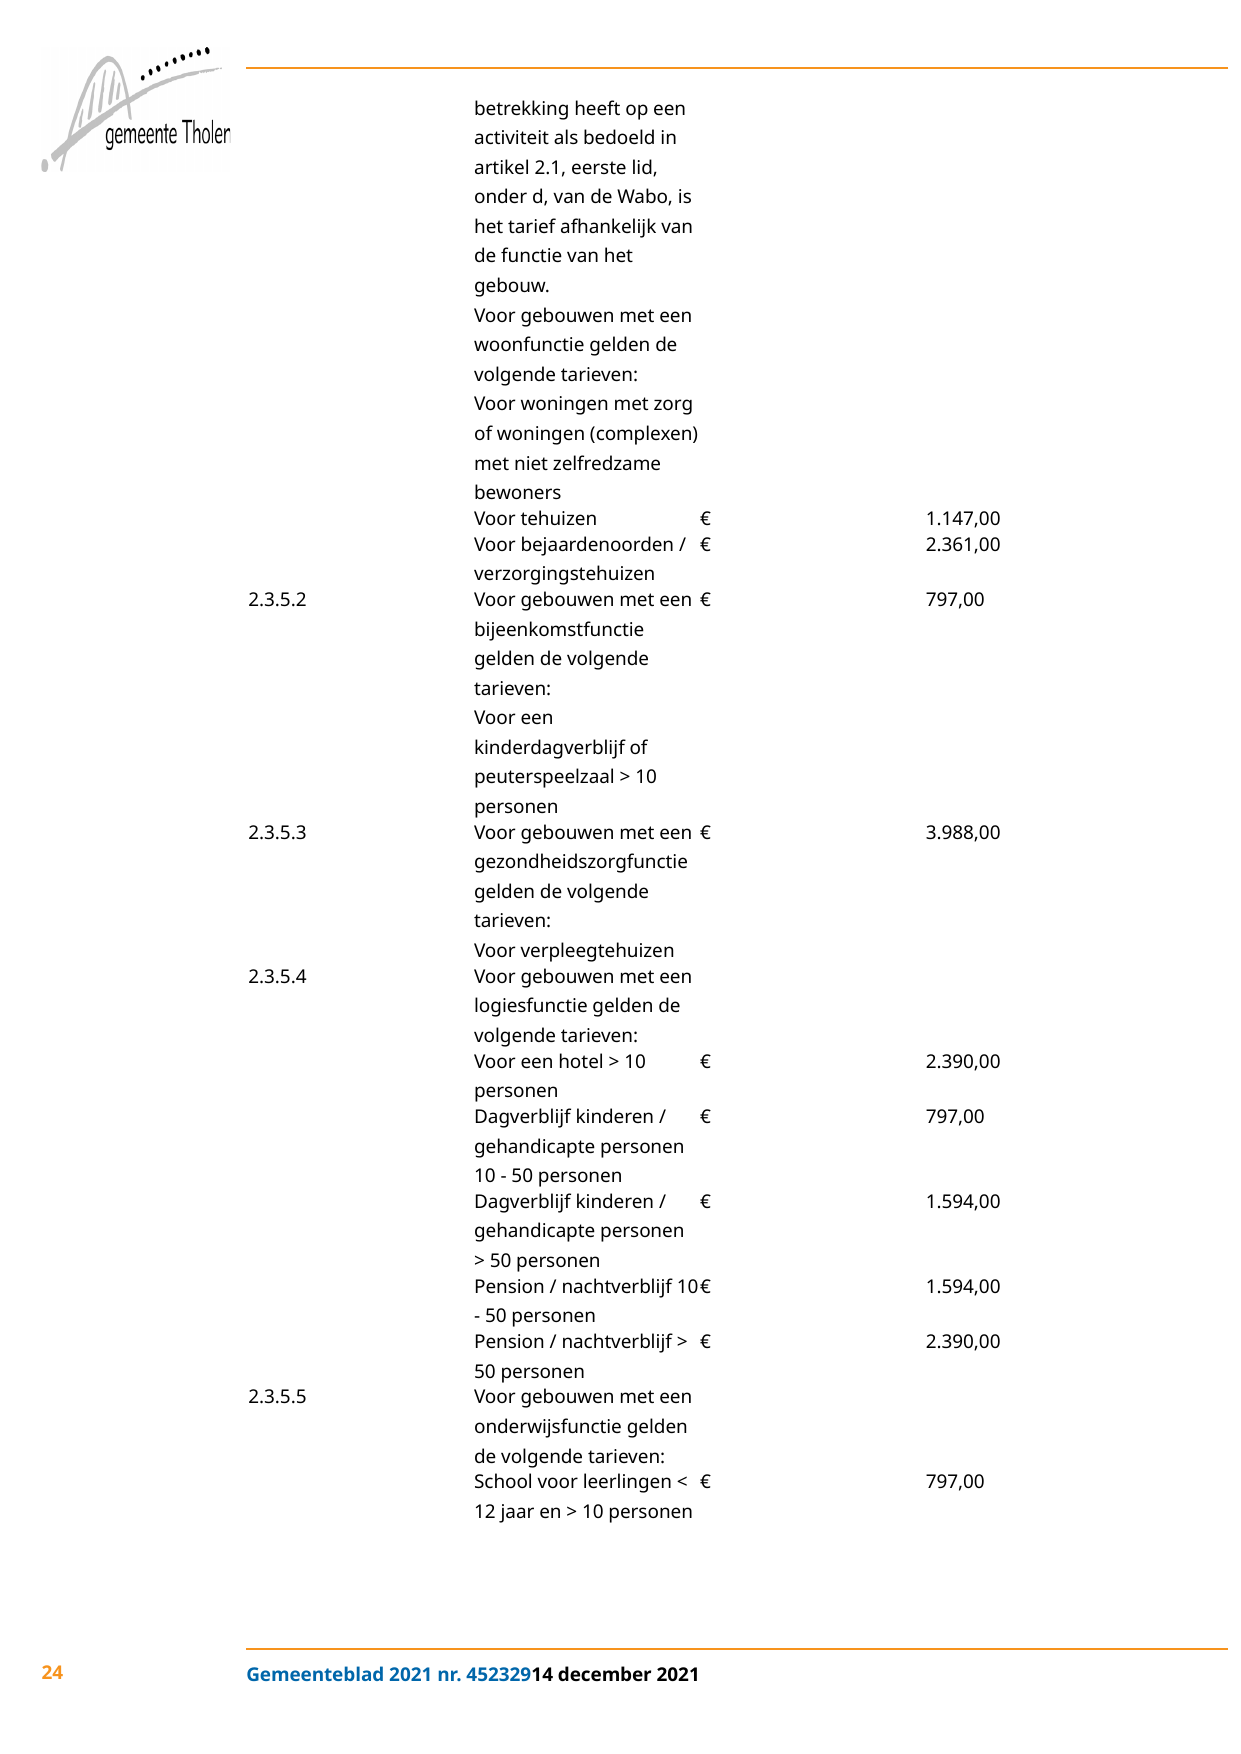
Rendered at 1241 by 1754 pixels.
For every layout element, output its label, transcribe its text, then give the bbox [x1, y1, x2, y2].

table_cell 797,00 [926, 1103, 1152, 1188]
table_cell Pension / nachtverblijf > 50 personen [474, 1328, 700, 1384]
table_cell Voor gebouwen met een bijeenkomstfunctie gelden de volgende tarieven: Voor een kinderdagverblijf of peuterspeelzaal > 10 personen [474, 586, 700, 819]
table_cell € [700, 531, 926, 586]
table_cell 1.594,00 [926, 1188, 1152, 1273]
table_cell [926, 963, 1152, 1048]
table_cell [248, 1188, 474, 1273]
table_cell [248, 1273, 474, 1328]
table_cell Voor bejaardenoorden / verzorgingstehuizen [474, 531, 700, 586]
table_cell 2.390,00 [926, 1328, 1152, 1384]
picture [41, 47, 231, 172]
table_cell [248, 1524, 474, 1549]
table_cell School voor leerlingen < 12 jaar en > 10 personen [474, 1469, 700, 1524]
table_cell [248, 1469, 474, 1524]
table_cell 3.988,00 [926, 819, 1152, 963]
table_cell [248, 1103, 474, 1188]
table_cell € [700, 1328, 926, 1384]
table_cell [248, 1550, 474, 1575]
table_cell 2.3.5.5 [248, 1384, 474, 1468]
table_cell 1.594,00 [926, 1273, 1152, 1328]
table_cell [926, 1524, 1152, 1549]
table_cell [474, 1524, 700, 1549]
table_cell 2.390,00 [926, 1048, 1152, 1103]
table_cell Voor tehuizen [474, 505, 700, 531]
table_cell 797,00 [926, 586, 1152, 819]
table_cell [926, 1384, 1152, 1468]
table_cell 2.3.5.3 [248, 819, 474, 963]
table_cell [700, 1524, 926, 1549]
table_cell [700, 95, 926, 505]
table_cell [926, 95, 1152, 505]
table_cell Voor gebouwen met een onderwijsfunctie gelden de volgende tarieven: [474, 1384, 700, 1468]
table_cell 2.3.5.2 [248, 586, 474, 819]
table_cell [474, 1550, 700, 1575]
table_cell Dagverblijf kinderen / gehandicapte personen 10 - 50 personen [474, 1103, 700, 1188]
table_cell [248, 95, 474, 505]
table_cell [474, 1575, 700, 1601]
table_cell Dagverblijf kinderen / gehandicapte personen > 50 personen [474, 1188, 700, 1273]
table_cell [248, 1328, 474, 1384]
table_cell € [700, 1469, 926, 1524]
table_cell [926, 1575, 1152, 1601]
table_cell € [700, 1188, 926, 1273]
table_cell [926, 1550, 1152, 1575]
table_cell Pension / nachtverblijf 10 - 50 personen [474, 1273, 700, 1328]
table_cell [700, 1550, 926, 1575]
table_cell 2.3.5.4 [248, 963, 474, 1048]
table_cell [248, 1048, 474, 1103]
table_cell 1.147,00 [926, 505, 1152, 531]
table_cell [248, 505, 474, 531]
table_cell € [700, 819, 926, 963]
table_cell Voor een hotel > 10 personen [474, 1048, 700, 1103]
table_cell € [700, 505, 926, 531]
table_cell [248, 1575, 474, 1601]
table_cell betrekking heeft op een activiteit als bedoeld in artikel 2.1, eerste lid, onder d, van de Wabo, is het tarief afhankelijk van de functie van het gebouw. Voor gebouwen met een woonfunctie gelden de volgende tarieven: Voor woningen met zorg of woningen (complexen) met niet zelfredzame bewoners [474, 95, 700, 505]
table_cell [700, 963, 926, 1048]
table_cell € [700, 1103, 926, 1188]
table_cell Voor gebouwen met een logiesfunctie gelden de volgende tarieven: [474, 963, 700, 1048]
table_cell € [700, 1273, 926, 1328]
table_cell 797,00 [926, 1469, 1152, 1524]
table_cell 2.361,00 [926, 531, 1152, 586]
table_cell Voor gebouwen met een gezondheidszorgfunctie gelden de volgende tarieven: Voor verpleegtehuizen [474, 819, 700, 963]
table_cell € [700, 1048, 926, 1103]
table_cell [700, 1575, 926, 1601]
table_cell € [700, 586, 926, 819]
table_cell [248, 531, 474, 586]
table_cell [700, 1384, 926, 1468]
